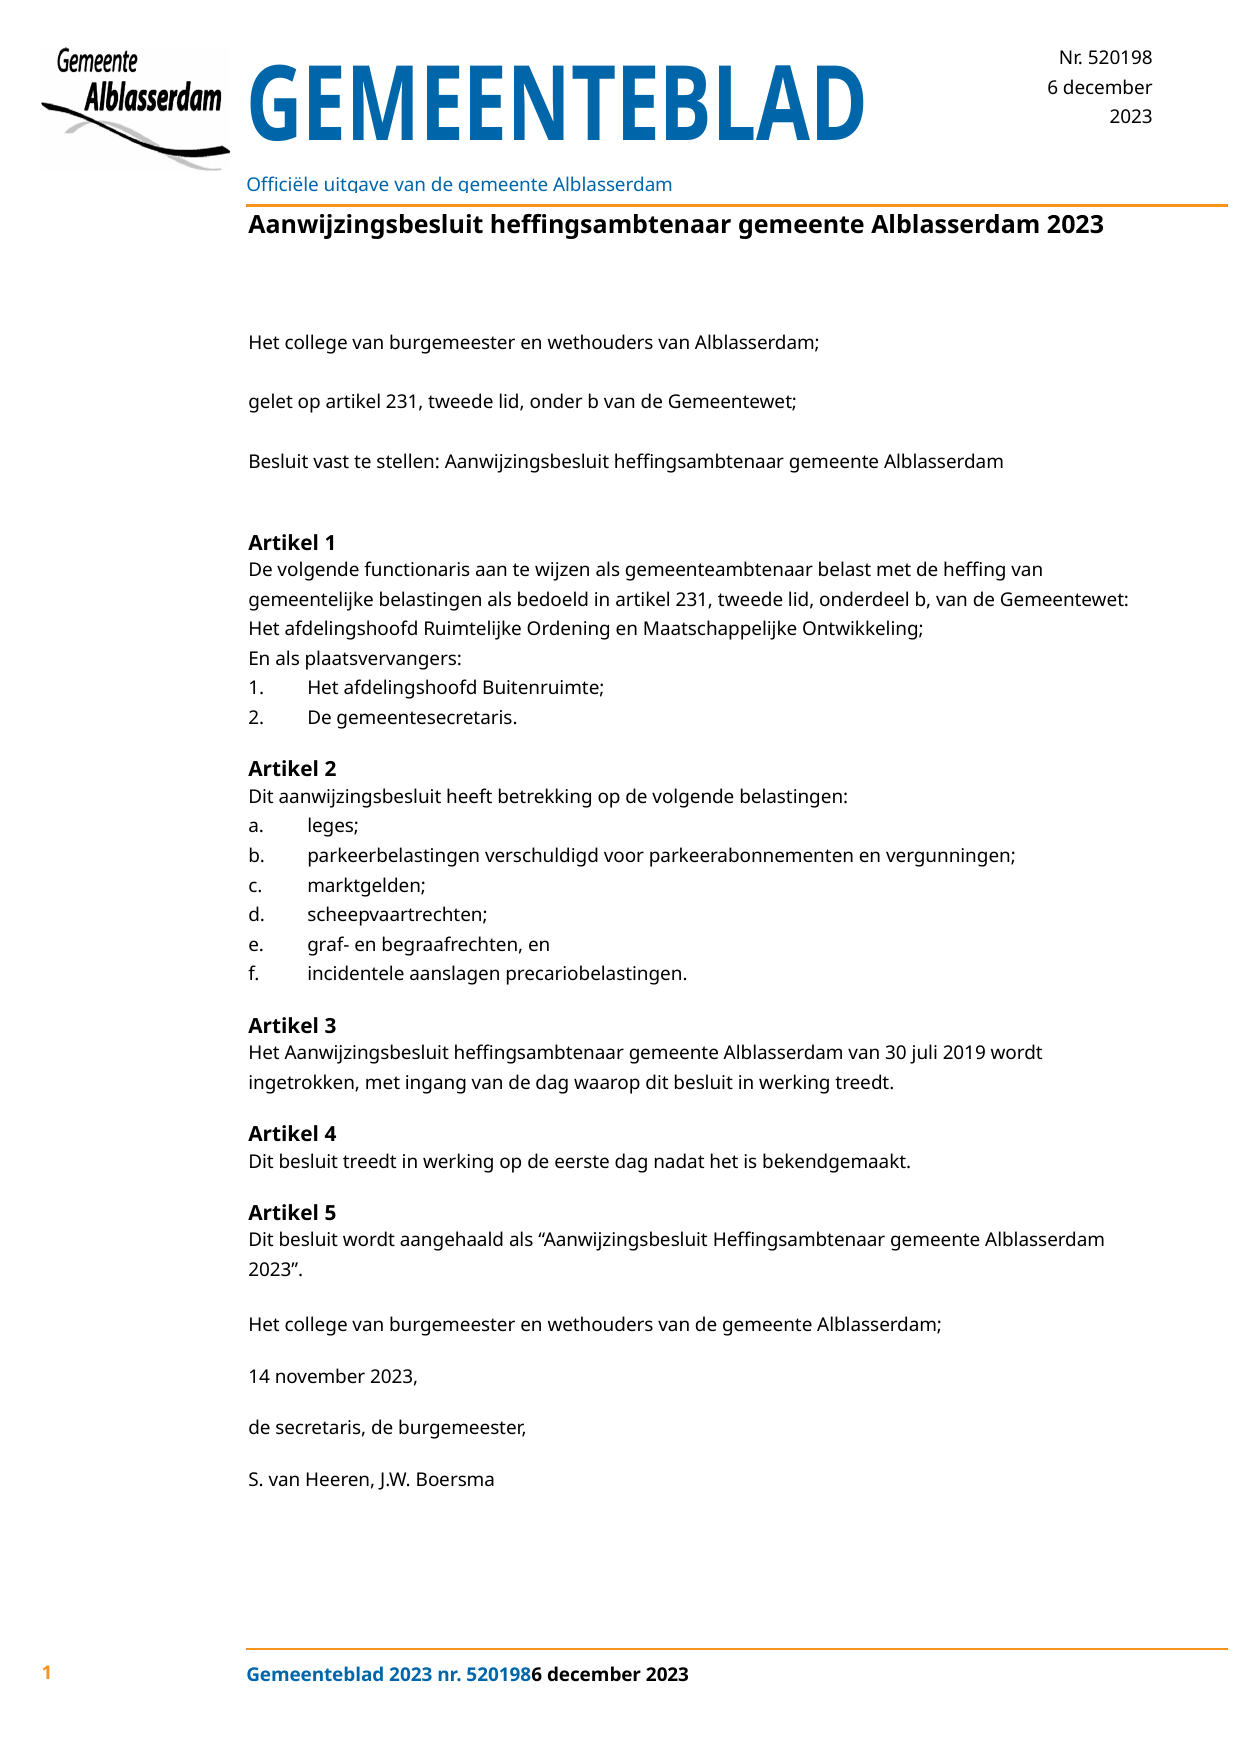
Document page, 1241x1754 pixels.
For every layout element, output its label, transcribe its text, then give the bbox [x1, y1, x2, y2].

text Het afdelingshoofd Ruimtelijke Ordening en Maatschappelijke Ontwikkeling; [248, 615, 1152, 641]
picture [41, 47, 231, 172]
text Het college van burgemeester en wethouders van de gemeente Alblasserdam; [248, 1312, 1152, 1337]
text Artikel 2 [248, 754, 1152, 783]
list De gemeentesecretaris. [248, 704, 1152, 730]
list marktgelden; [248, 872, 1152, 897]
text gelet op artikel 231, tweede lid, onder b van de Gemeentewet; [248, 389, 1152, 414]
text Het college van burgemeester en wethouders van Alblasserdam; [248, 329, 1152, 355]
list graf- en begraafrechten, en [248, 931, 1152, 957]
text De volgende functionaris aan te wijzen als gemeenteambtenaar belast met de heffing van gemeentelijke belastingen als bedoeld in artikel 231, tweede lid, onderdeel b, van de Gemeentewet: [248, 556, 1152, 612]
text Artikel 4 [248, 1119, 1152, 1148]
text Artikel 3 [248, 1011, 1152, 1039]
text 14 november 2023, [248, 1363, 1152, 1389]
list Het afdelingshoofd Buitenruimte; [248, 674, 1152, 700]
text S. van Heeren, J.W. Boersma [248, 1466, 1152, 1492]
text de secretaris, de burgemeester, [248, 1414, 1152, 1440]
text Besluit vast te stellen: Aanwijzingsbesluit heffingsambtenaar gemeente Alblasserdam [248, 448, 1152, 473]
text En als plaatsvervangers: [248, 645, 1152, 671]
list incidentele aanslagen precariobelastingen. [248, 961, 1152, 986]
text Artikel 5 [248, 1198, 1152, 1227]
list scheepvaartrechten; [248, 901, 1152, 927]
text Het Aanwijzingsbesluit heffingsambtenaar gemeente Alblasserdam van 30 juli 2019 wordt ingetrokken, met ingang van de dag waarop dit besluit in werking treedt. [248, 1039, 1152, 1095]
text Dit besluit wordt aangehaald als “Aanwijzingsbesluit Heffingsambtenaar gemeente Alblasserdam 2023”. [248, 1227, 1152, 1282]
text Dit besluit treedt in werking op de eerste dag nadat het is bekendgemaakt. [248, 1148, 1152, 1173]
list leges; [248, 813, 1152, 838]
text Aanwijzingsbesluit heffingsambtenaar gemeente Alblasserdam 2023 [248, 207, 1152, 241]
text Dit aanwijzingsbesluit heeft betrekking op de volgende belastingen: [248, 783, 1152, 809]
text Artikel 1 [248, 528, 1152, 556]
list parkeerbelastingen verschuldigd voor parkeerabonnementen en vergunningen; [248, 842, 1152, 868]
